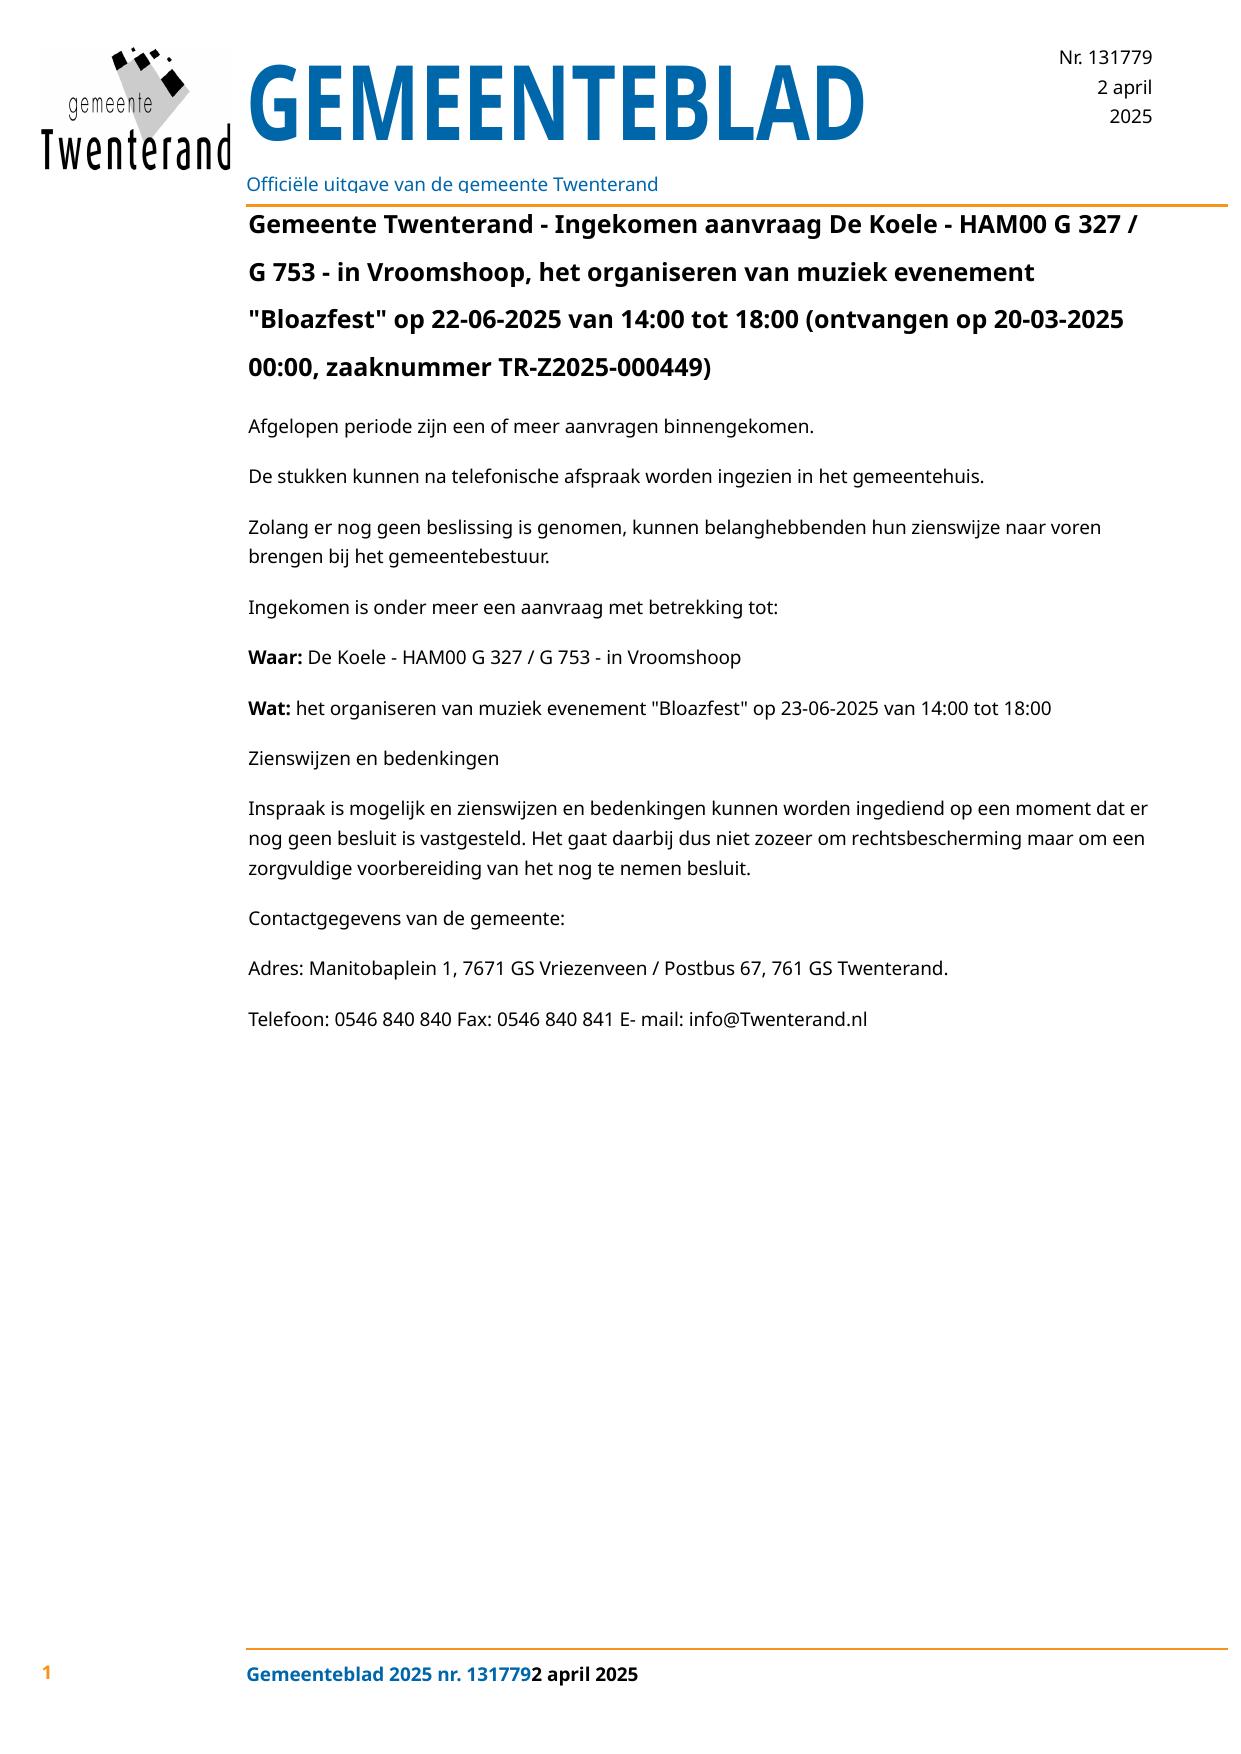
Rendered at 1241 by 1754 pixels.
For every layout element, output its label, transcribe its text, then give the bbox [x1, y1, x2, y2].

text Zienswijzen en bedenkingen [248, 745, 1152, 771]
picture [41, 47, 231, 172]
text Wat: het organiseren van muziek evenement "Bloazfest" op 23-06-2025 van 14:00 tot 18:00 [248, 695, 1152, 721]
text Telefoon: 0546 840 840 Fax: 0546 840 841 E- mail: info@Twenterand.nl [248, 1006, 1152, 1032]
text Zolang er nog geen beslissing is genomen, kunnen belanghebbenden hun zienswijze naar voren brengen bij het gemeentebestuur. [248, 514, 1152, 569]
text Adres: Manitobaplein 1, 7671 GS Vriezenveen / Postbus 67, 761 GS Twenterand. [248, 956, 1152, 981]
text Contactgegevens van de gemeente: [248, 905, 1152, 931]
text De stukken kunnen na telefonische afspraak worden ingezien in het gemeentehuis. [248, 463, 1152, 489]
text Ingekomen is onder meer een aanvraag met betrekking tot: [248, 594, 1152, 620]
text Waar: De Koele - HAM00 G 327 / G 753 - in Vroomshoop [248, 644, 1152, 670]
text Inspraak is mogelijk en zienswijzen en bedenkingen kunnen worden ingediend op een moment dat er nog geen besluit is vastgesteld. Het gaat daarbij dus niet zozeer om rechtsbescherming maar om een zorgvuldige voorbereiding van het nog te nemen besluit. [248, 796, 1152, 881]
text Gemeente Twenterand - Ingekomen aanvraag De Koele - HAM00 G 327 / G 753 - in Vroomshoop, het organiseren van muziek evenement "Bloazfest" op 22-06-2025 van 14:00 tot 18:00 (ontvangen op 20-03-2025 00:00, zaaknummer TR-Z2025-000449) [248, 207, 1152, 384]
text Afgelopen periode zijn een of meer aanvragen binnengekomen. [248, 413, 1152, 439]
